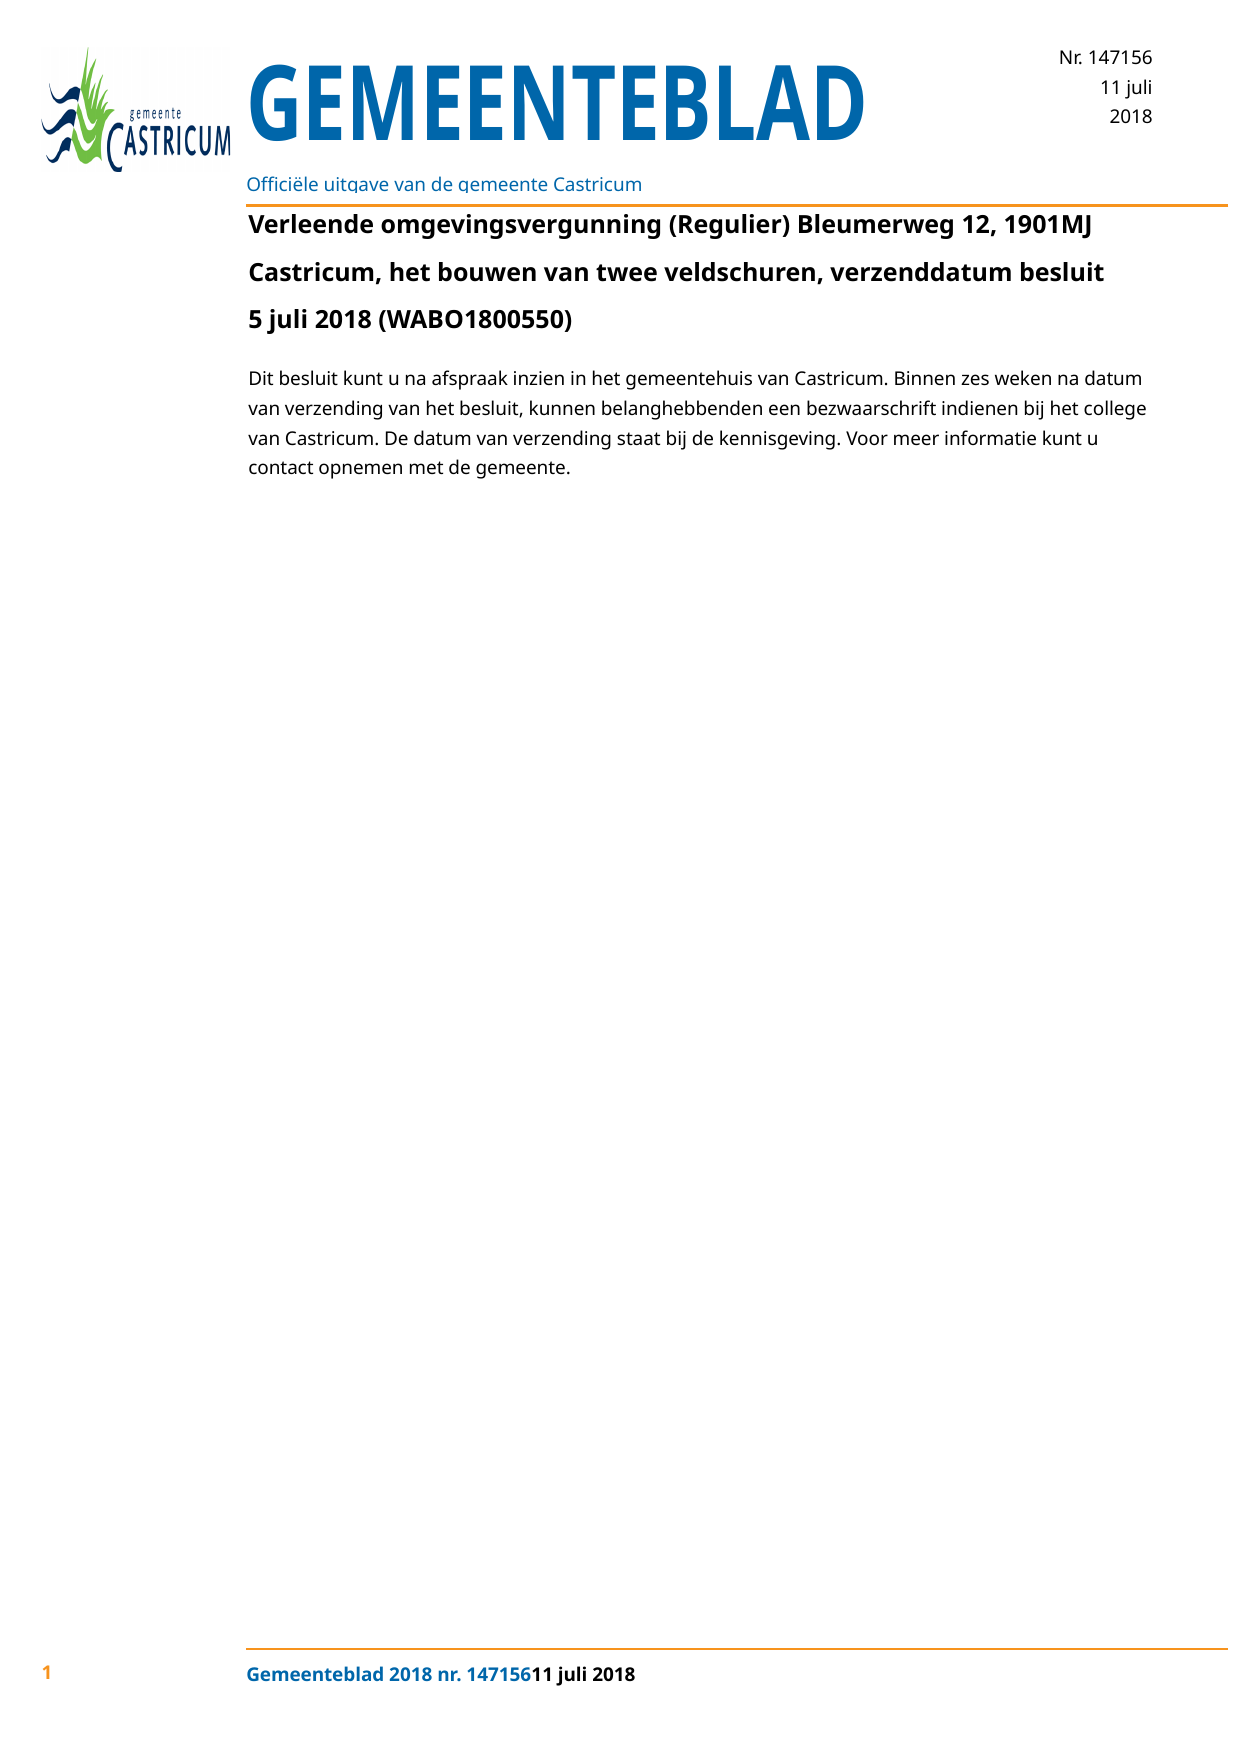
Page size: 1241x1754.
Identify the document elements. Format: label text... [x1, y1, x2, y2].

text Verleende omgevingsvergunning (Regulier) Bleumerweg 12, 1901MJ Castricum, het bouwen van twee veldschuren, verzenddatum besluit 5 juli 2018 (WABO1800550) [248, 207, 1152, 336]
picture [41, 47, 231, 172]
text Dit besluit kunt u na afspraak inzien in het gemeentehuis van Castricum. Binnen zes weken na datum van verzending van het besluit, kunnen belanghebbenden een bezwaarschrift indienen bij het college van Castricum. De datum van verzending staat bij de kennisgeving. Voor meer informatie kunt u contact opnemen met de gemeente. [248, 366, 1152, 480]
